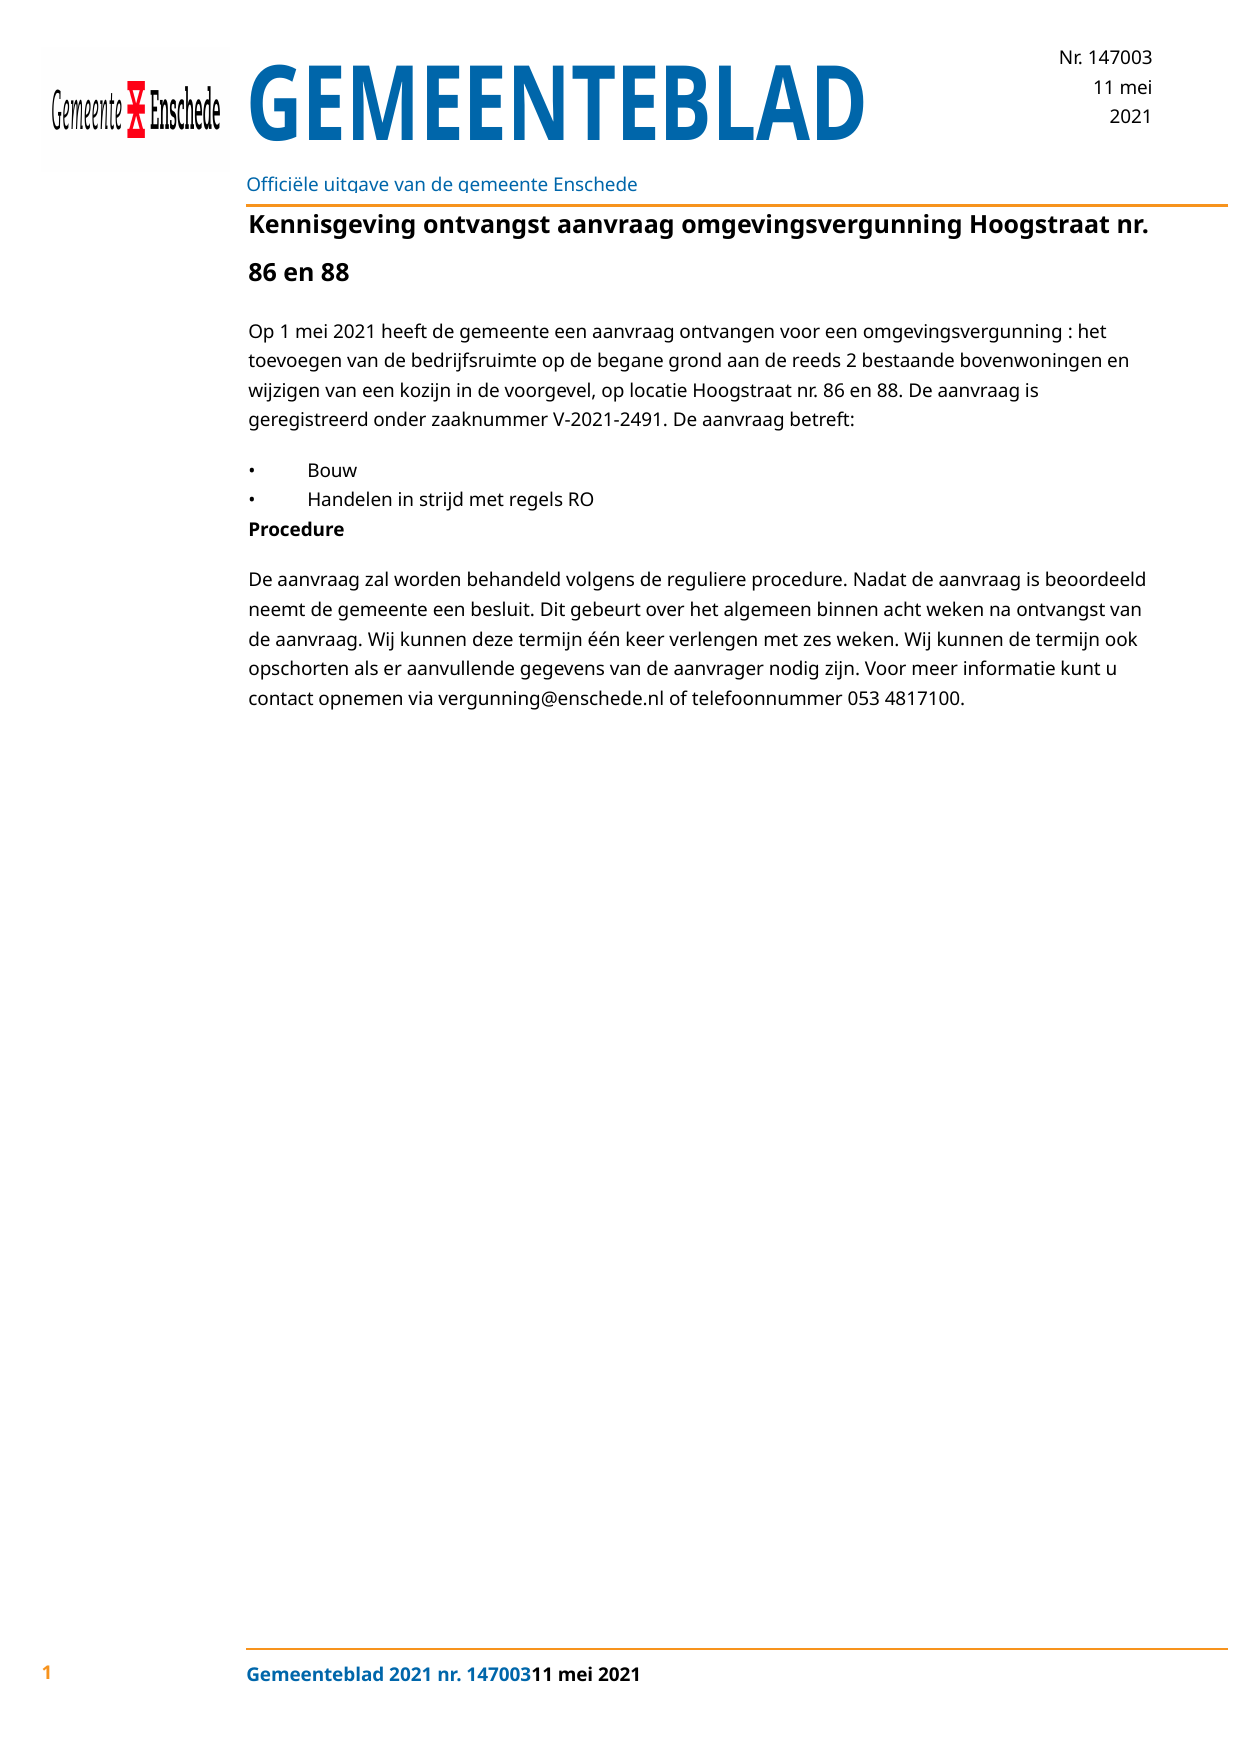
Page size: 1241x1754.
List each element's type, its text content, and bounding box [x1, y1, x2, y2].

text De aanvraag zal worden behandeld volgens de reguliere procedure. Nadat de aanvraag is beoordeeld neemt de gemeente een besluit. Dit gebeurt over het algemeen binnen acht weken na ontvangst van de aanvraag. Wij kunnen deze termijn één keer verlengen met zes weken. Wij kunnen de termijn ook opschorten als er aanvullende gegevens van de aanvrager nodig zijn. Voor meer informatie kunt u contact opnemen via vergunning@enschede.nl of telefoonnummer 053 4817100. [248, 567, 1152, 711]
text Kennisgeving ontvangst aanvraag omgevingsvergunning Hoogstraat nr. 86 en 88 [248, 207, 1152, 288]
text Procedure [248, 516, 1152, 542]
list Bouw [248, 457, 1152, 483]
picture [41, 47, 231, 172]
text Op 1 mei 2021 heeft de gemeente een aanvraag ontvangen voor een omgevingsvergunning : het toevoegen van de bedrijfsruimte op de begane grond aan de reeds 2 bestaande bovenwoningen en wijzigen van een kozijn in de voorgevel, op locatie Hoogstraat nr. 86 en 88. De aanvraag is geregistreerd onder zaaknummer V-2021-2491. De aanvraag betreft: [248, 318, 1152, 432]
list Handelen in strijd met regels RO [248, 487, 1152, 512]
